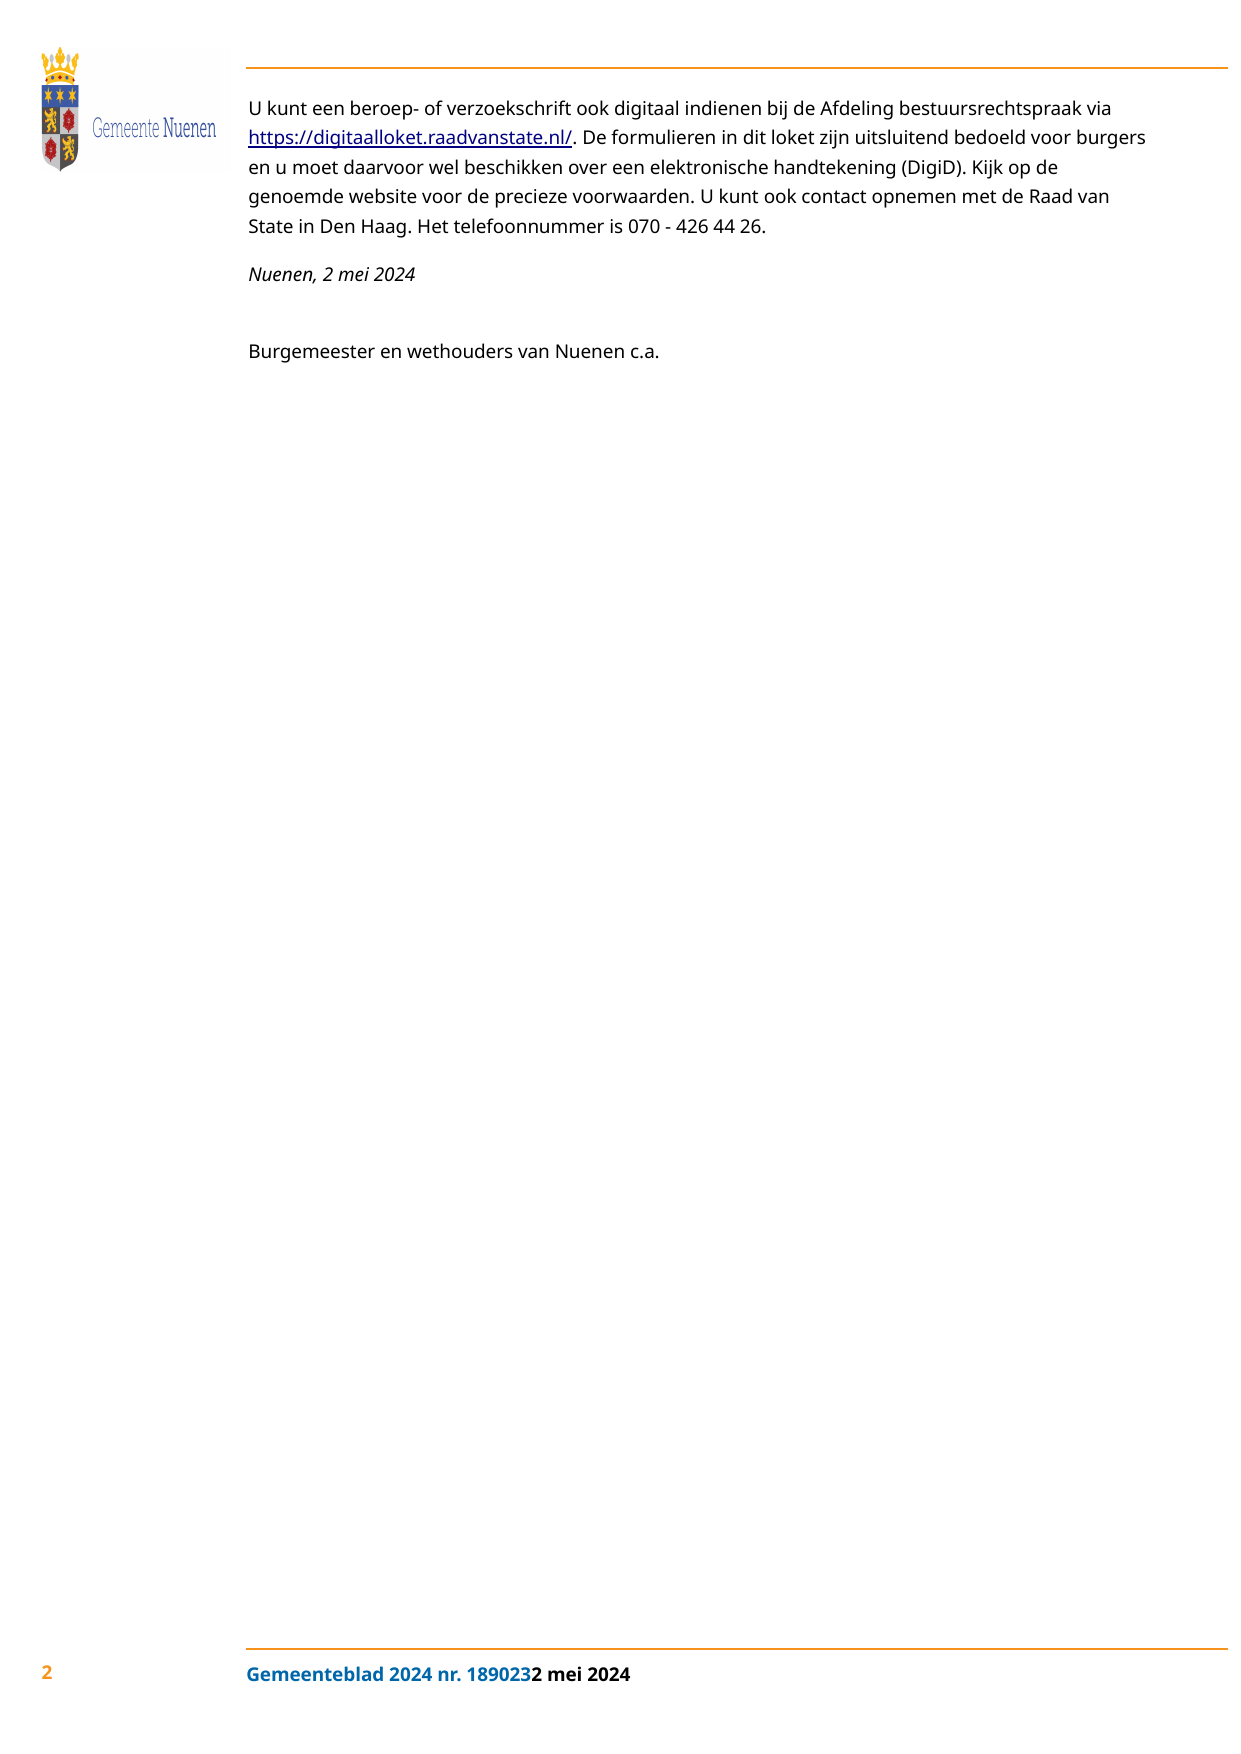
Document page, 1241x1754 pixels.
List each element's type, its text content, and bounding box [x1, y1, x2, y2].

text U kunt een beroep- of verzoekschrift ook digitaal indienen bij de Afdeling bestuursrechtspraak via https://digitaalloket.raadvanstate.nl/. De formulieren in dit loket zijn uitsluitend bedoeld voor burgers en u moet daarvoor wel beschikken over een elektronische handtekening (DigiD). Kijk op de genoemde website voor de precieze voorwaarden. U kunt ook contact opnemen met de Raad van State in Den Haag. Het telefoonnummer is 070 - 426 44 26. [248, 95, 1152, 239]
picture [41, 47, 231, 172]
text Nuenen, 2 mei 2024 [248, 261, 1152, 287]
text Burgemeester en wethouders van Nuenen c.a. [248, 338, 1152, 364]
